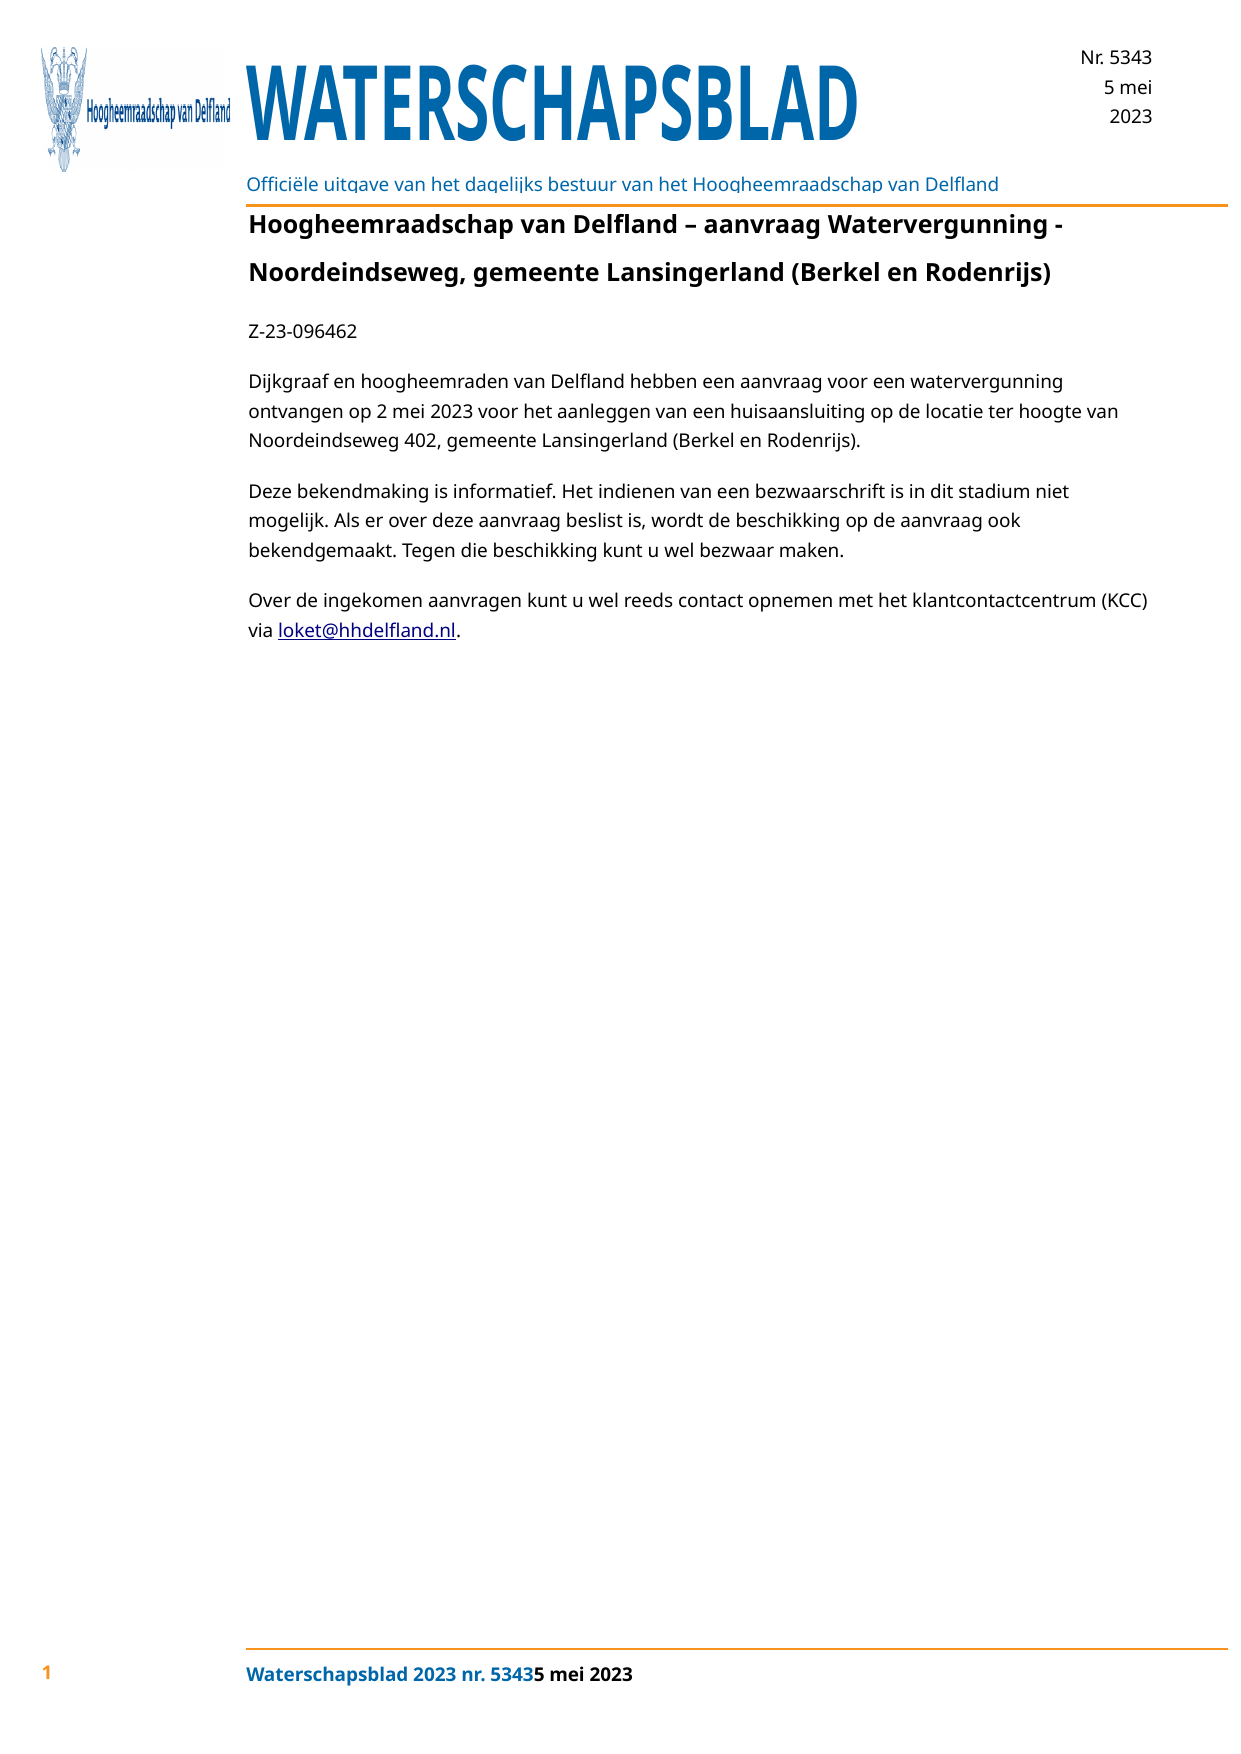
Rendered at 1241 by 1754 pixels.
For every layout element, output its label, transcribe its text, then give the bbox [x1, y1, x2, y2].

text Deze bekendmaking is informatief. Het indienen van een bezwaarschrift is in dit stadium niet mogelijk. Als er over deze aanvraag beslist is, wordt de beschikking op de aanvraag ook bekendgemaakt. Tegen die beschikking kunt u wel bezwaar maken. [248, 478, 1152, 563]
picture [41, 47, 231, 172]
text Z-23-096462 [248, 318, 1152, 344]
text Dijkgraaf en hoogheemraden van Delfland hebben een aanvraag voor een watervergunning ontvangen op 2 mei 2023 voor het aanleggen van een huisaansluiting op de locatie ter hoogte van Noordeindseweg 402, gemeente Lansingerland (Berkel en Rodenrijs). [248, 368, 1152, 453]
text Hoogheemraadschap van Delfland – aanvraag Watervergunning - Noordeindseweg, gemeente Lansingerland (Berkel en Rodenrijs) [248, 207, 1152, 288]
text Over de ingekomen aanvragen kunt u wel reeds contact opnemen met het klantcontactcentrum (KCC) via loket@hhdelfland.nl. [248, 587, 1152, 643]
